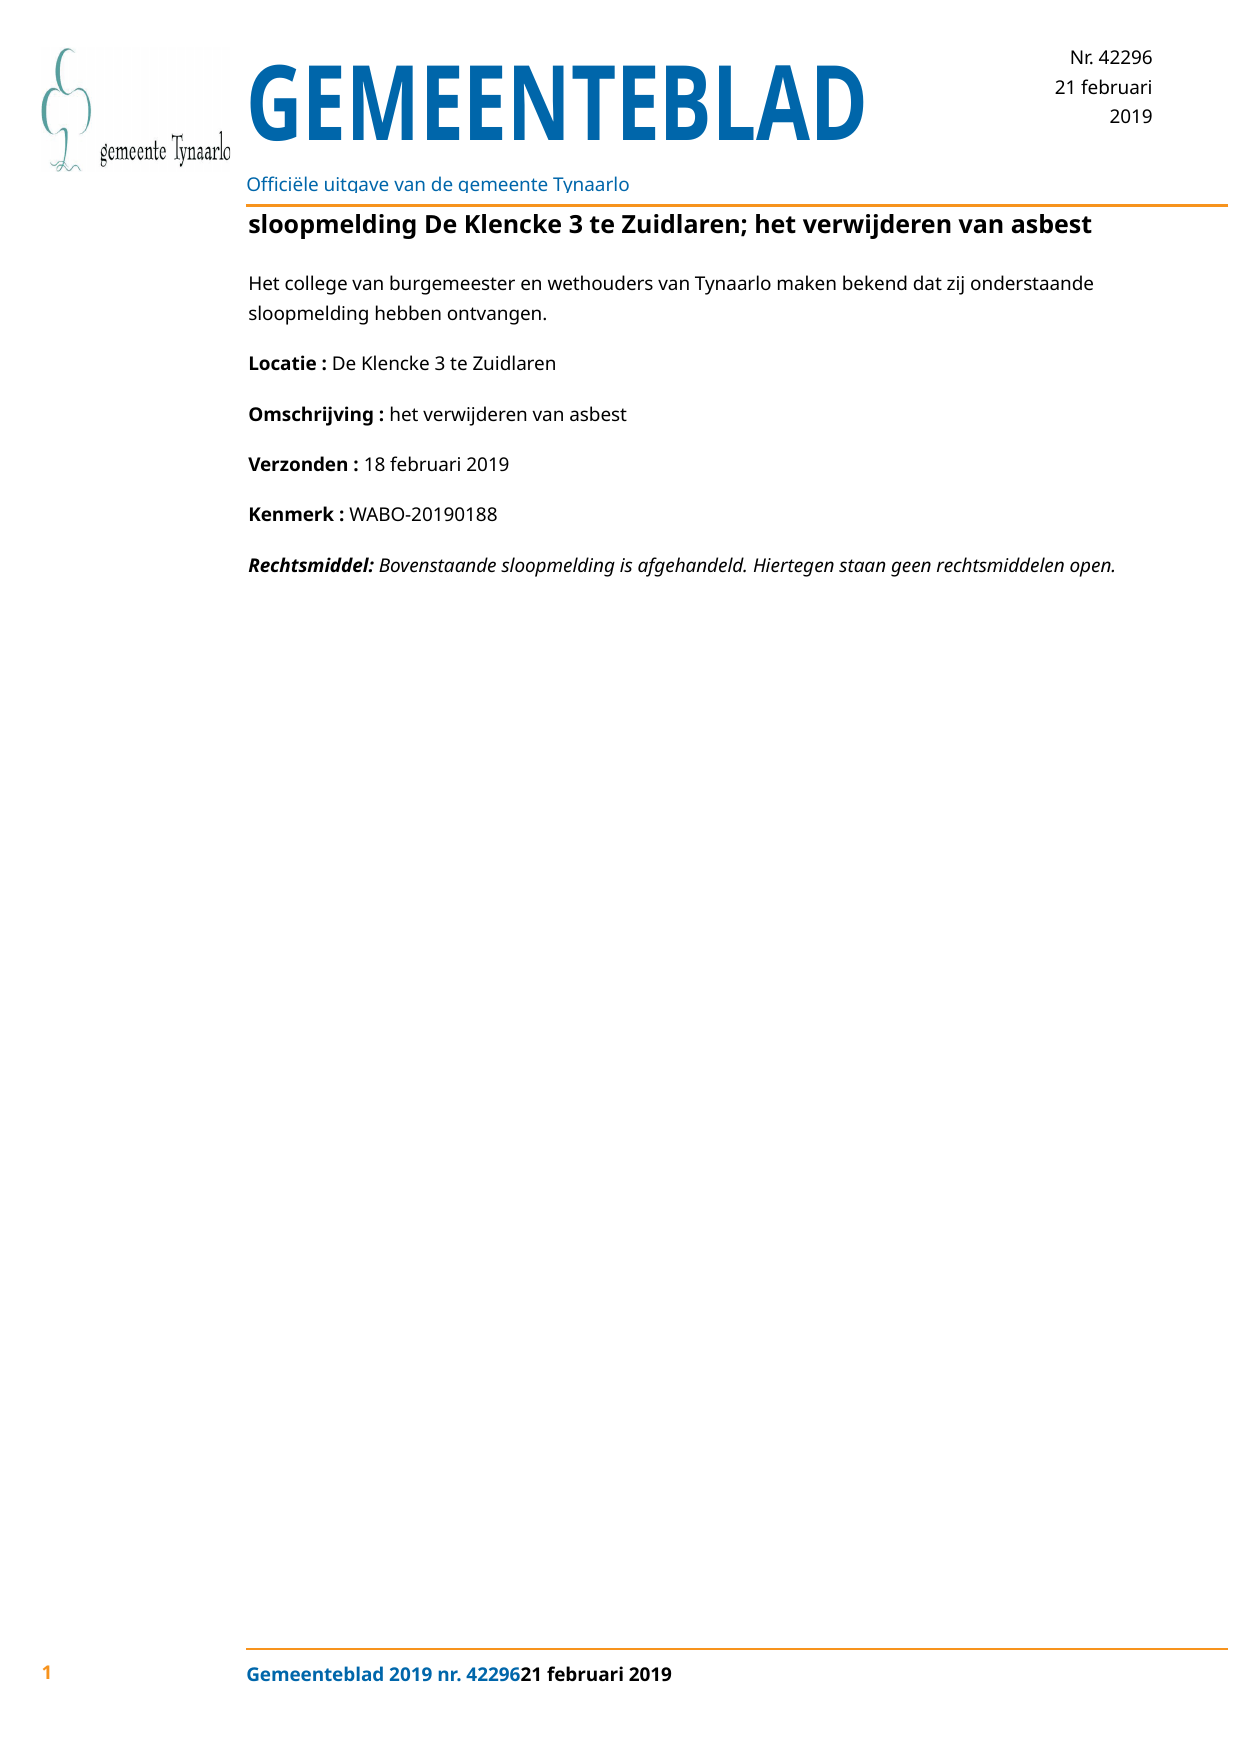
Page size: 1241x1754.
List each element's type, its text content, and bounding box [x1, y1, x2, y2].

text Omschrijving : het verwijderen van asbest [248, 401, 1152, 426]
text Verzonden : 18 februari 2019 [248, 451, 1152, 477]
text Rechtsmiddel: Bovenstaande sloopmelding is afgehandeld. Hiertegen staan geen rechtsmiddelen open. [248, 552, 1152, 578]
text sloopmelding De Klencke 3 te Zuidlaren; het verwijderen van asbest [248, 207, 1152, 241]
text Locatie : De Klencke 3 te Zuidlaren [248, 350, 1152, 376]
text Kenmerk : WABO-20190188 [248, 502, 1152, 527]
picture [41, 47, 231, 172]
text Het college van burgemeester en wethouders van Tynaarlo maken bekend dat zij onderstaande sloopmelding hebben ontvangen. [248, 270, 1152, 326]
